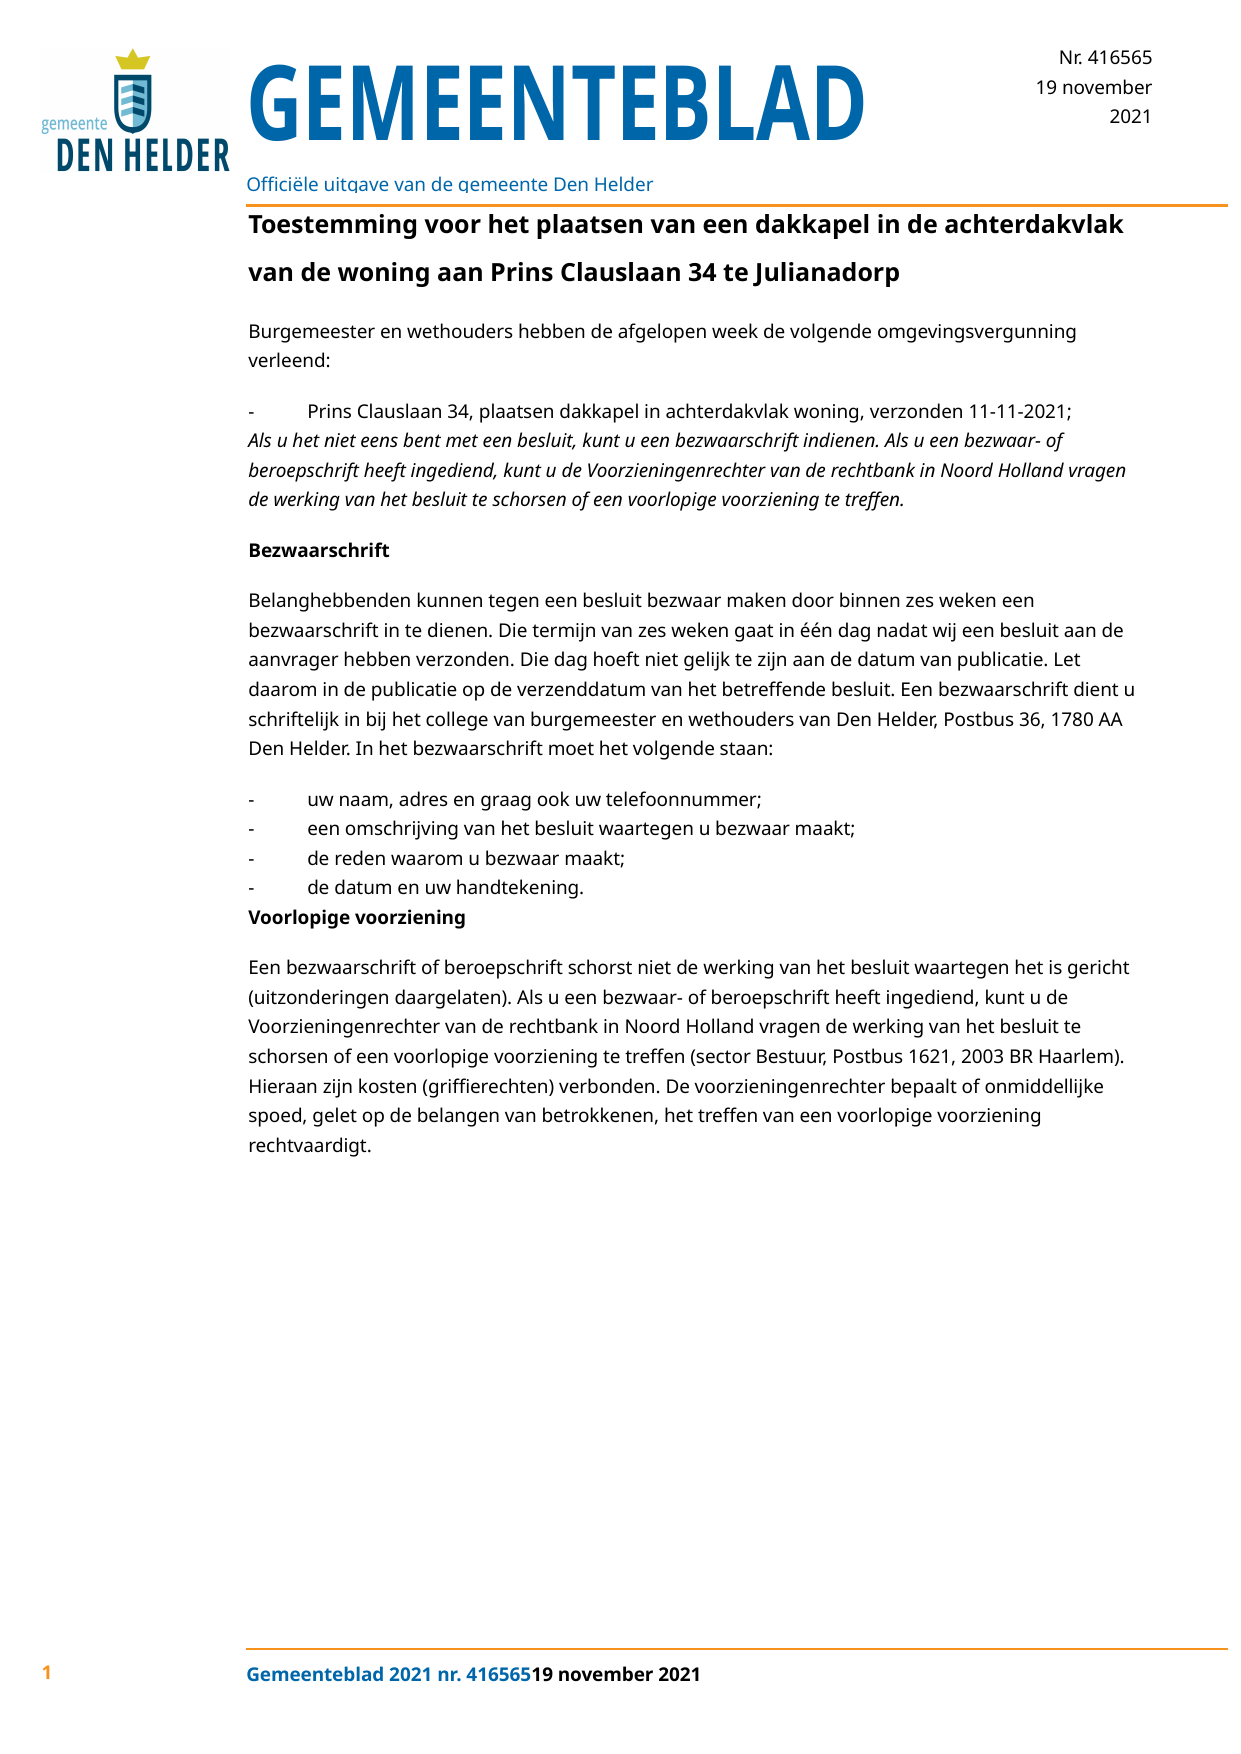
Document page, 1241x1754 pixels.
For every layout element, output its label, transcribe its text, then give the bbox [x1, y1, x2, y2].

list uw naam, adres en graag ook uw telefoonnummer; [248, 786, 1152, 812]
picture [130, 157, 135, 172]
text Belanghebbenden kunnen tegen een besluit bezwaar maken door binnen zes weken een bezwaarschrift in te dienen. Die termijn van zes weken gaat in één dag nadat wij een besluit aan de aanvrager hebben verzonden. Die dag hoeft niet gelijk te zijn aan de datum van publicatie. Let daarom in de publicatie op de verzenddatum van het betreffende besluit. Een bezwaarschrift dient u schriftelijk in bij het college van burgemeester en wethouders van Den Helder, Postbus 36, 1780 AA Den Helder. In het bezwaarschrift moet het volgende staan: [248, 587, 1152, 761]
list Prins Clauslaan 34, plaatsen dakkapel in achterdakvlak woning, verzonden 11-11-2021; [248, 398, 1152, 424]
text Voorlopige voorziening [248, 904, 1152, 930]
text Een bezwaarschrift of beroepschrift schorst niet de werking van het besluit waartegen het is gericht (uitzonderingen daargelaten). Als u een bezwaar- of beroepschrift heeft ingediend, kunt u de Voorzieningenrechter van de rechtbank in Noord Holland vragen de werking van het besluit te schorsen of een voorlopige voorziening te treffen (sector Bestuur, Postbus 1621, 2003 BR Haarlem). Hieraan zijn kosten (griffierechten) verbonden. De voorzieningenrechter bepaalt of onmiddellijke spoed, gelet op de belangen van betrokkenen, het treffen van een voorlopige voorziening rechtvaardigt. [248, 954, 1152, 1158]
text Toestemming voor het plaatsen van een dakkapel in de achterdakvlak van de woning aan Prins Clauslaan 34 te Julianadorp [248, 207, 1152, 288]
picture [100, 154, 106, 172]
picture [220, 160, 224, 172]
picture [63, 144, 68, 165]
list de datum en uw handtekening. [248, 874, 1152, 900]
picture [182, 144, 187, 165]
picture [41, 47, 231, 172]
text Burgemeester en wethouders hebben de afgelopen week de volgende omgevingsvergunning verleend: [248, 318, 1152, 373]
list een omschrijving van het besluit waartegen u bezwaar maakt; [248, 815, 1152, 841]
list de reden waarom u bezwaar maakt; [248, 845, 1152, 871]
text Als u het niet eens bent met een besluit, kunt u een bezwaarschrift indienen. Als u een bezwaar- of beroepschrift heeft ingediend, kunt u de Voorzieningenrechter van de rechtbank in Noord Holland vragen de werking van het besluit te schorsen of een voorlopige voorziening te treffen. [248, 427, 1152, 512]
text Bezwaarschrift [248, 537, 1152, 563]
